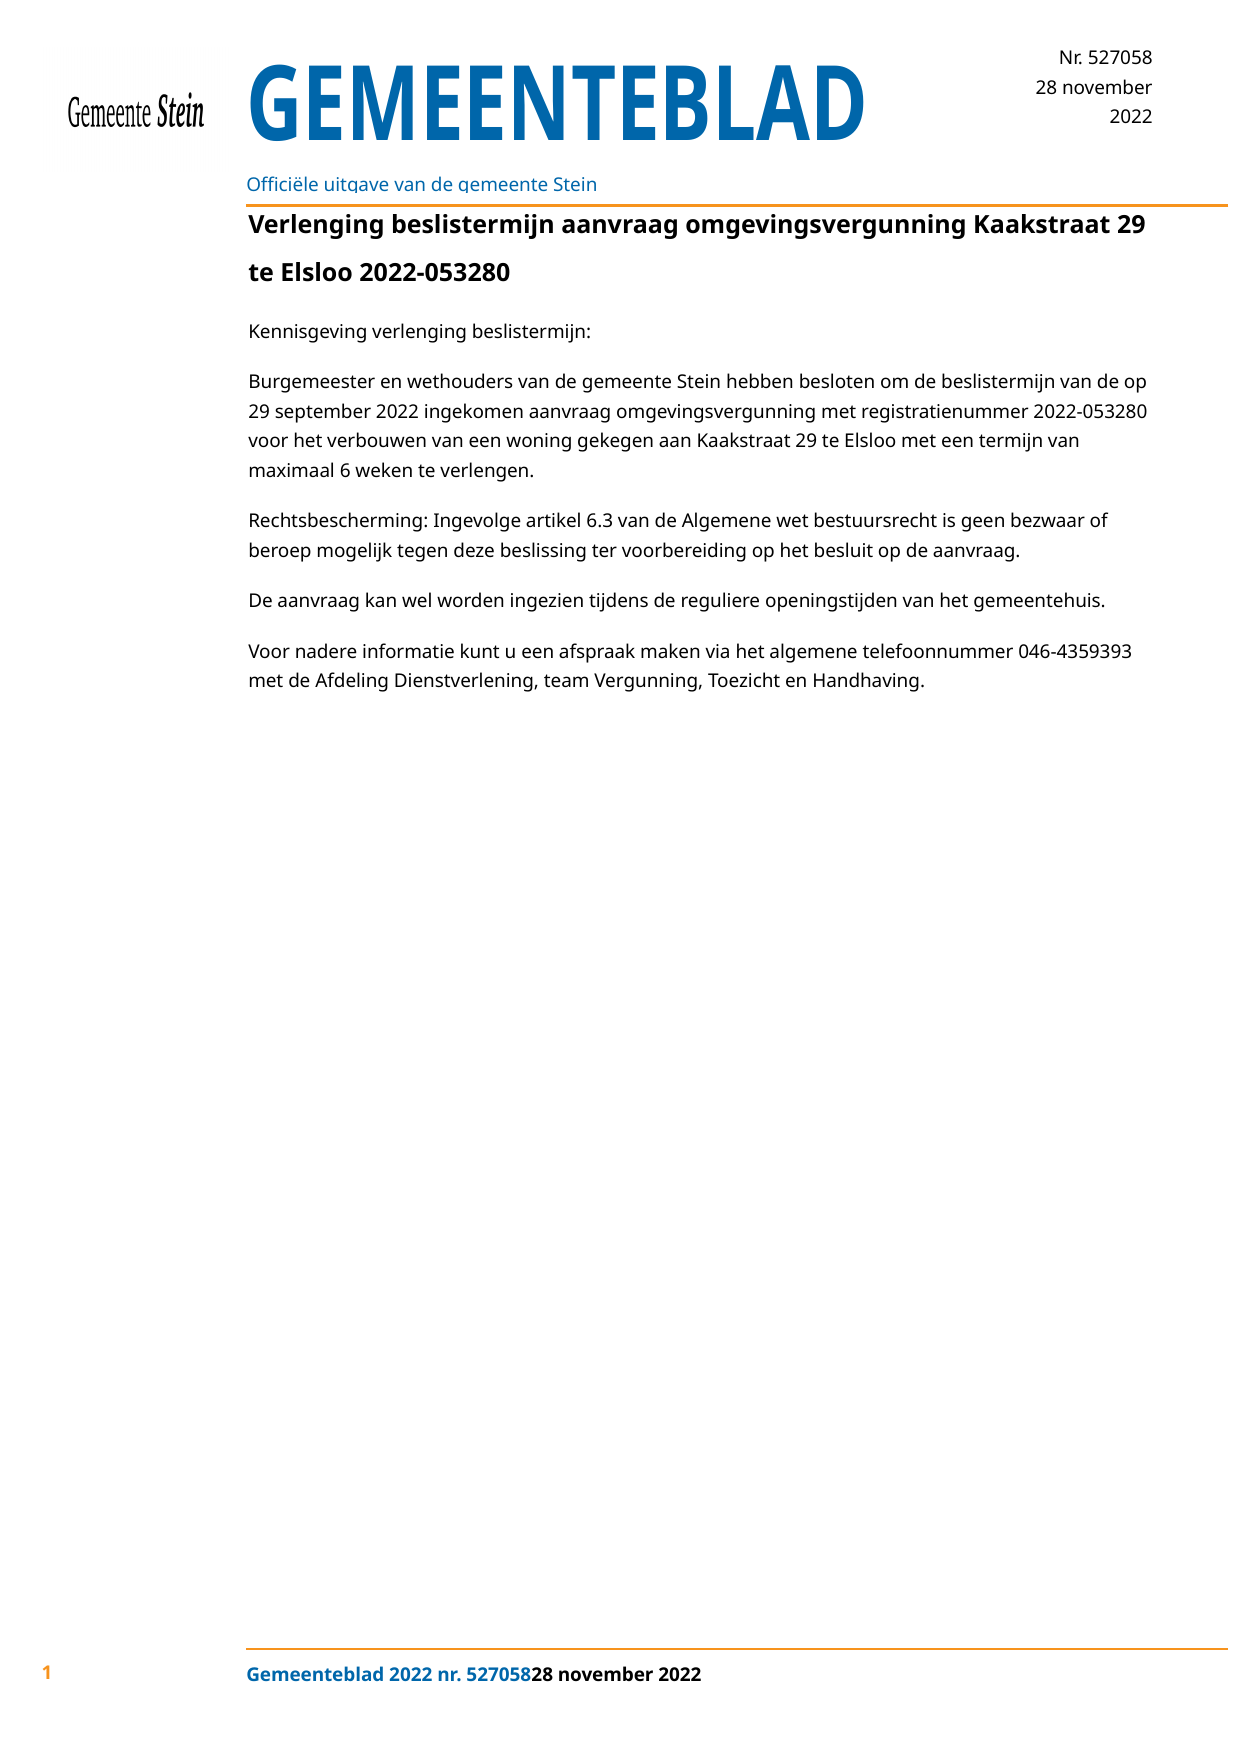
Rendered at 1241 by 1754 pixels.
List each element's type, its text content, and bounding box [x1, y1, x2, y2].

text Burgemeester en wethouders van de gemeente Stein hebben besloten om de beslistermijn van de op 29 september 2022 ingekomen aanvraag omgevingsvergunning met registratienummer 2022-053280 voor het verbouwen van een woning gekegen aan Kaakstraat 29 te Elsloo met een termijn van maximaal 6 weken te verlengen. [248, 368, 1152, 483]
text Rechtsbescherming: Ingevolge artikel 6.3 van de Algemene wet bestuursrecht is geen bezwaar of beroep mogelijk tegen deze beslissing ter voorbereiding op het besluit op de aanvraag. [248, 507, 1152, 563]
text Verlenging beslistermijn aanvraag omgevingsvergunning Kaakstraat 29 te Elsloo 2022-053280 [248, 207, 1152, 288]
text Kennisgeving verlenging beslistermijn: [248, 318, 1152, 344]
picture [41, 47, 231, 172]
text De aanvraag kan wel worden ingezien tijdens de reguliere openingstijden van het gemeentehuis. [248, 587, 1152, 613]
text Voor nadere informatie kunt u een afspraak maken via het algemene telefoonnummer 046-4359393 met de Afdeling Dienstverlening, team Vergunning, Toezicht en Handhaving. [248, 638, 1152, 693]
